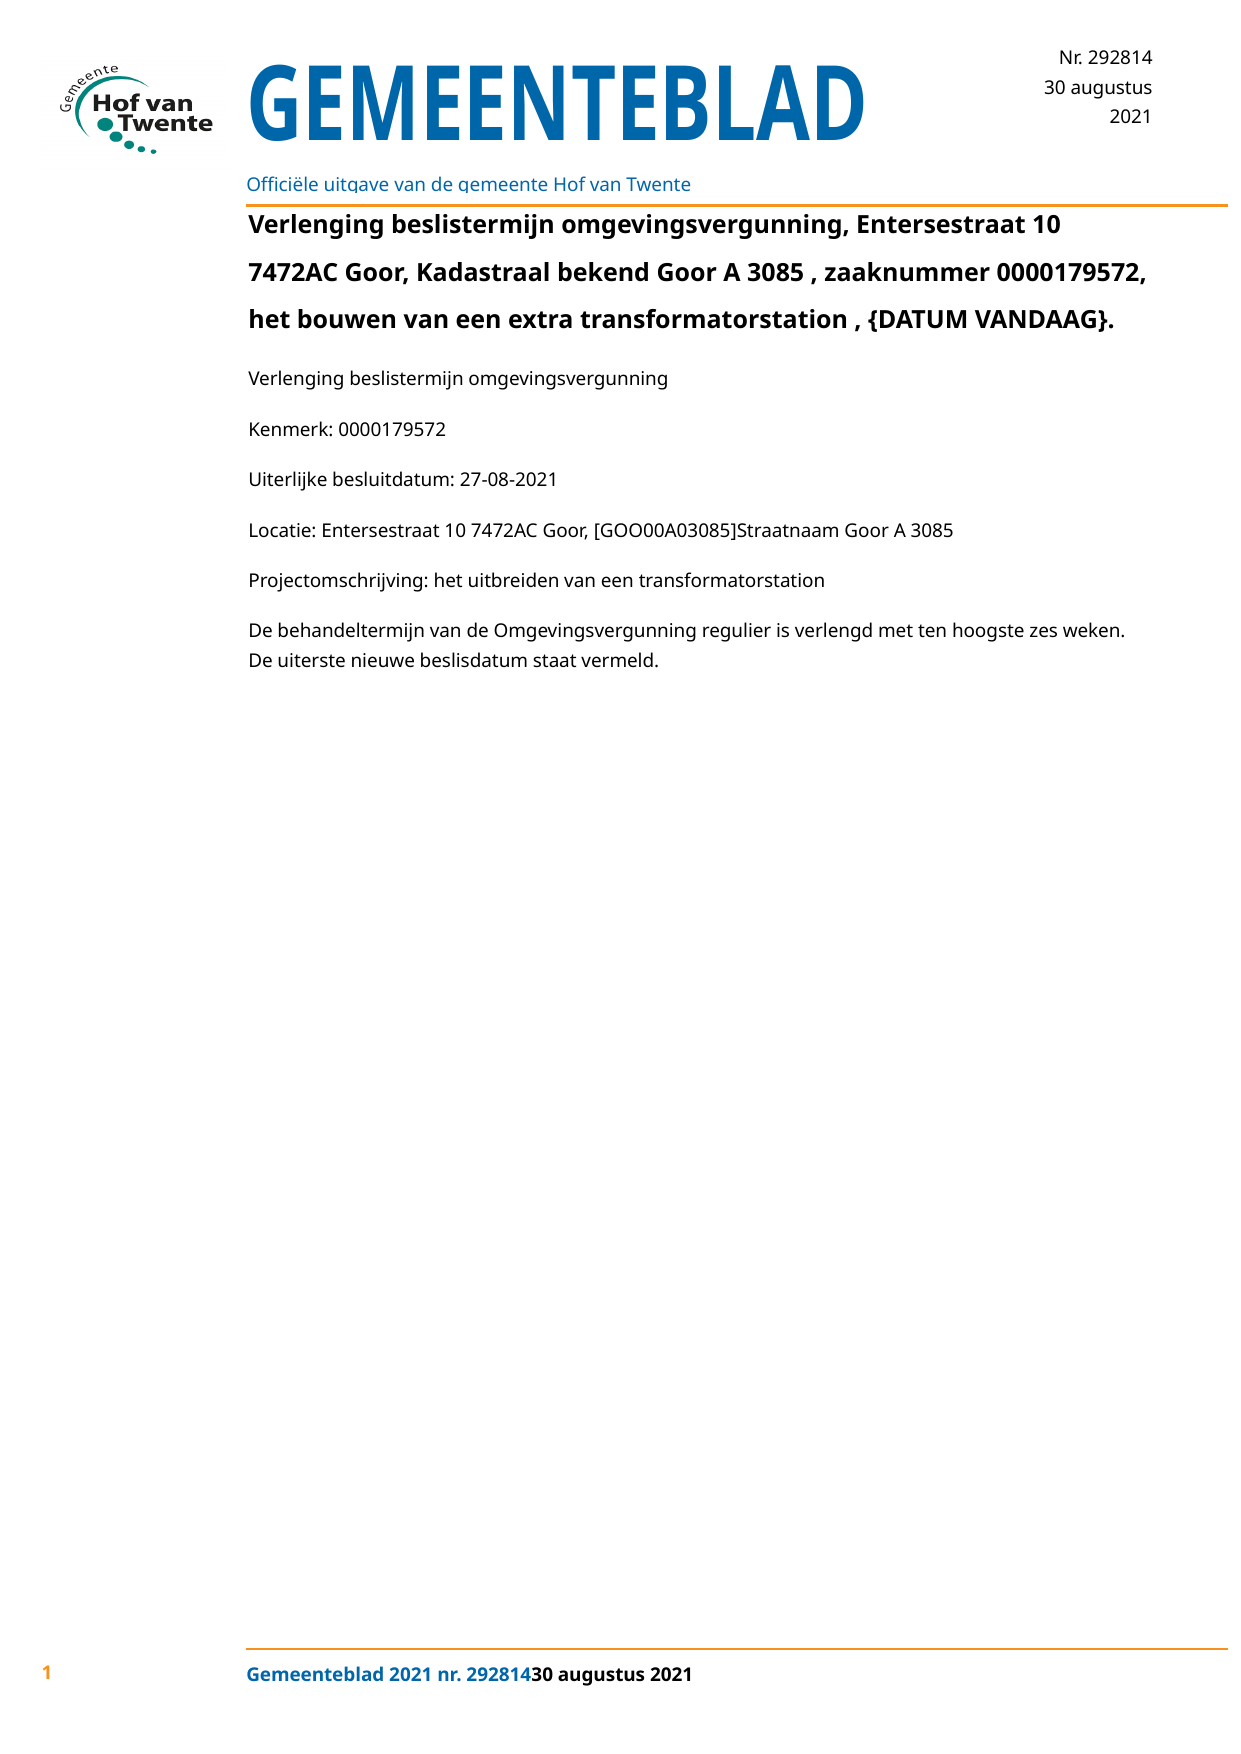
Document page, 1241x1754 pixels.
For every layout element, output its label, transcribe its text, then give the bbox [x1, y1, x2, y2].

text De behandeltermijn van de Omgevingsvergunning regulier is verlengd met ten hoogste zes weken. De uiterste nieuwe beslisdatum staat vermeld. [248, 618, 1152, 673]
text Locatie: Entersestraat 10 7472AC Goor, [GOO00A03085]Straatnaam Goor A 3085 [248, 517, 1152, 542]
text Verlenging beslistermijn omgevingsvergunning [248, 366, 1152, 391]
text Verlenging beslistermijn omgevingsvergunning, Entersestraat 10 7472AC Goor, Kadastraal bekend Goor A 3085 , zaaknummer 0000179572, het bouwen van een extra transformatorstation , {DATUM VANDAAG}. [248, 207, 1152, 336]
text Uiterlijke besluitdatum: 27-08-2021 [248, 466, 1152, 492]
picture [41, 47, 231, 172]
text Projectomschrijving: het uitbreiden van een transformatorstation [248, 567, 1152, 593]
text Kenmerk: 0000179572 [248, 416, 1152, 442]
